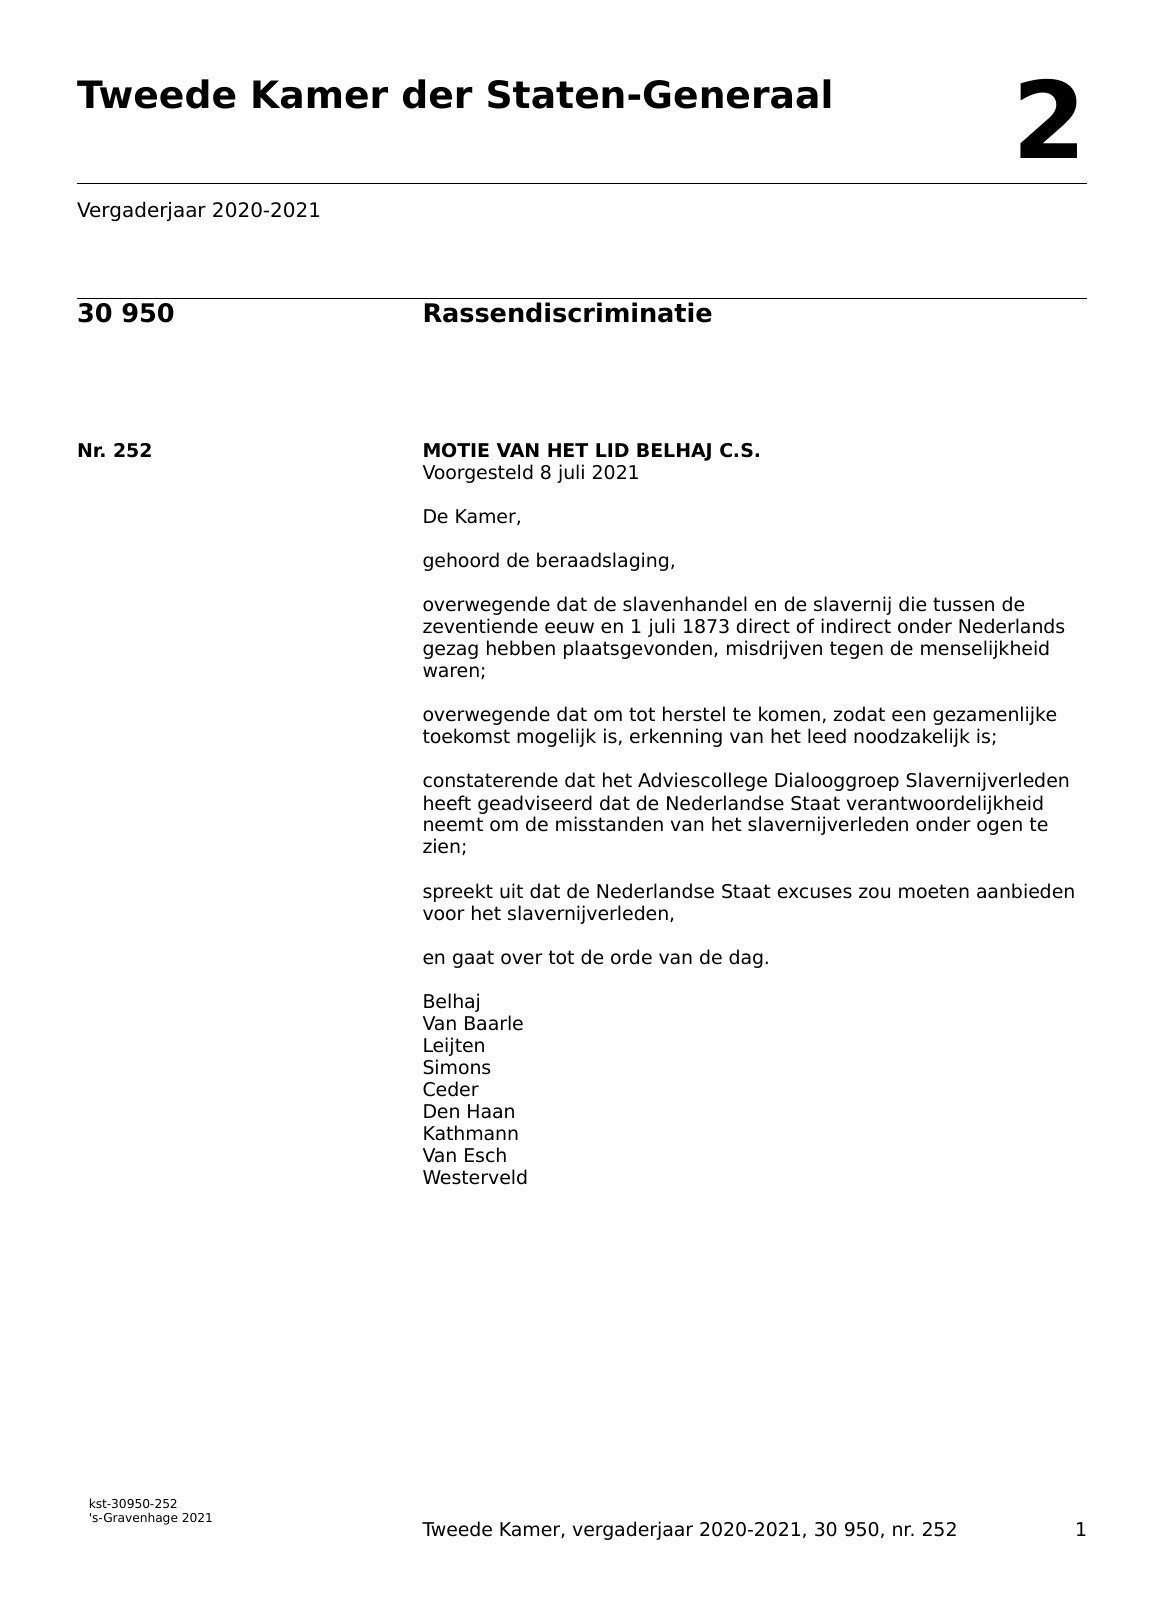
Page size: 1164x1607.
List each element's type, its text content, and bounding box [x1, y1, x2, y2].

subtitle Nr. 252 MOTIE VAN HET LID BELHAJ C.S. [77, 440, 1087, 462]
text Leijten [422, 1035, 1087, 1057]
subtitle 30 950 Rassendiscriminatie [77, 299, 1087, 329]
table_header Tweede Kamer der Staten-Generaal [77, 59, 886, 183]
text gehoord de beraadslaging, [422, 550, 1087, 572]
text Belhaj [422, 991, 1087, 1013]
text constaterende dat het Adviescollege Dialooggroep Slavernijverleden heeft geadviseerd dat de Nederlandse Staat verantwoordelijkheid neemt om de misstanden van het slavernijverleden onder ogen te zien; [422, 770, 1087, 858]
text Kathmann [422, 1123, 1087, 1145]
text spreekt uit dat de Nederlandse Staat excuses zou moeten aanbieden voor het slavernijverleden, [422, 881, 1087, 924]
text Simons [422, 1057, 1087, 1079]
text kst-30950-252 [88, 1497, 323, 1511]
text Den Haan [422, 1101, 1087, 1123]
text 's-Gravenhage 2021 [88, 1511, 323, 1525]
text overwegende dat om tot herstel te komen, zodat een gezamenlijke toekomst mogelijk is, erkenning van het leed noodzakelijk is; [422, 704, 1087, 748]
text De Kamer, [422, 506, 1087, 528]
text overwegende dat de slavenhandel en de slavernij die tussen de zeventiende eeuw en 1 juli 1873 direct of indirect onder Nederlands gezag hebben plaatsgevonden, misdrijven tegen de menselijkheid waren; [422, 594, 1087, 682]
table_header 2 [886, 59, 1087, 183]
text en gaat over tot de orde van de dag. [422, 947, 1087, 969]
text Van Esch [422, 1145, 1087, 1167]
text Van Baarle [422, 1013, 1087, 1035]
table_cell Vergaderjaar 2020-2021 [77, 184, 1087, 298]
text Voorgesteld 8 juli 2021 [422, 462, 1087, 484]
text Ceder [422, 1079, 1087, 1101]
text Westerveld [422, 1167, 1087, 1189]
